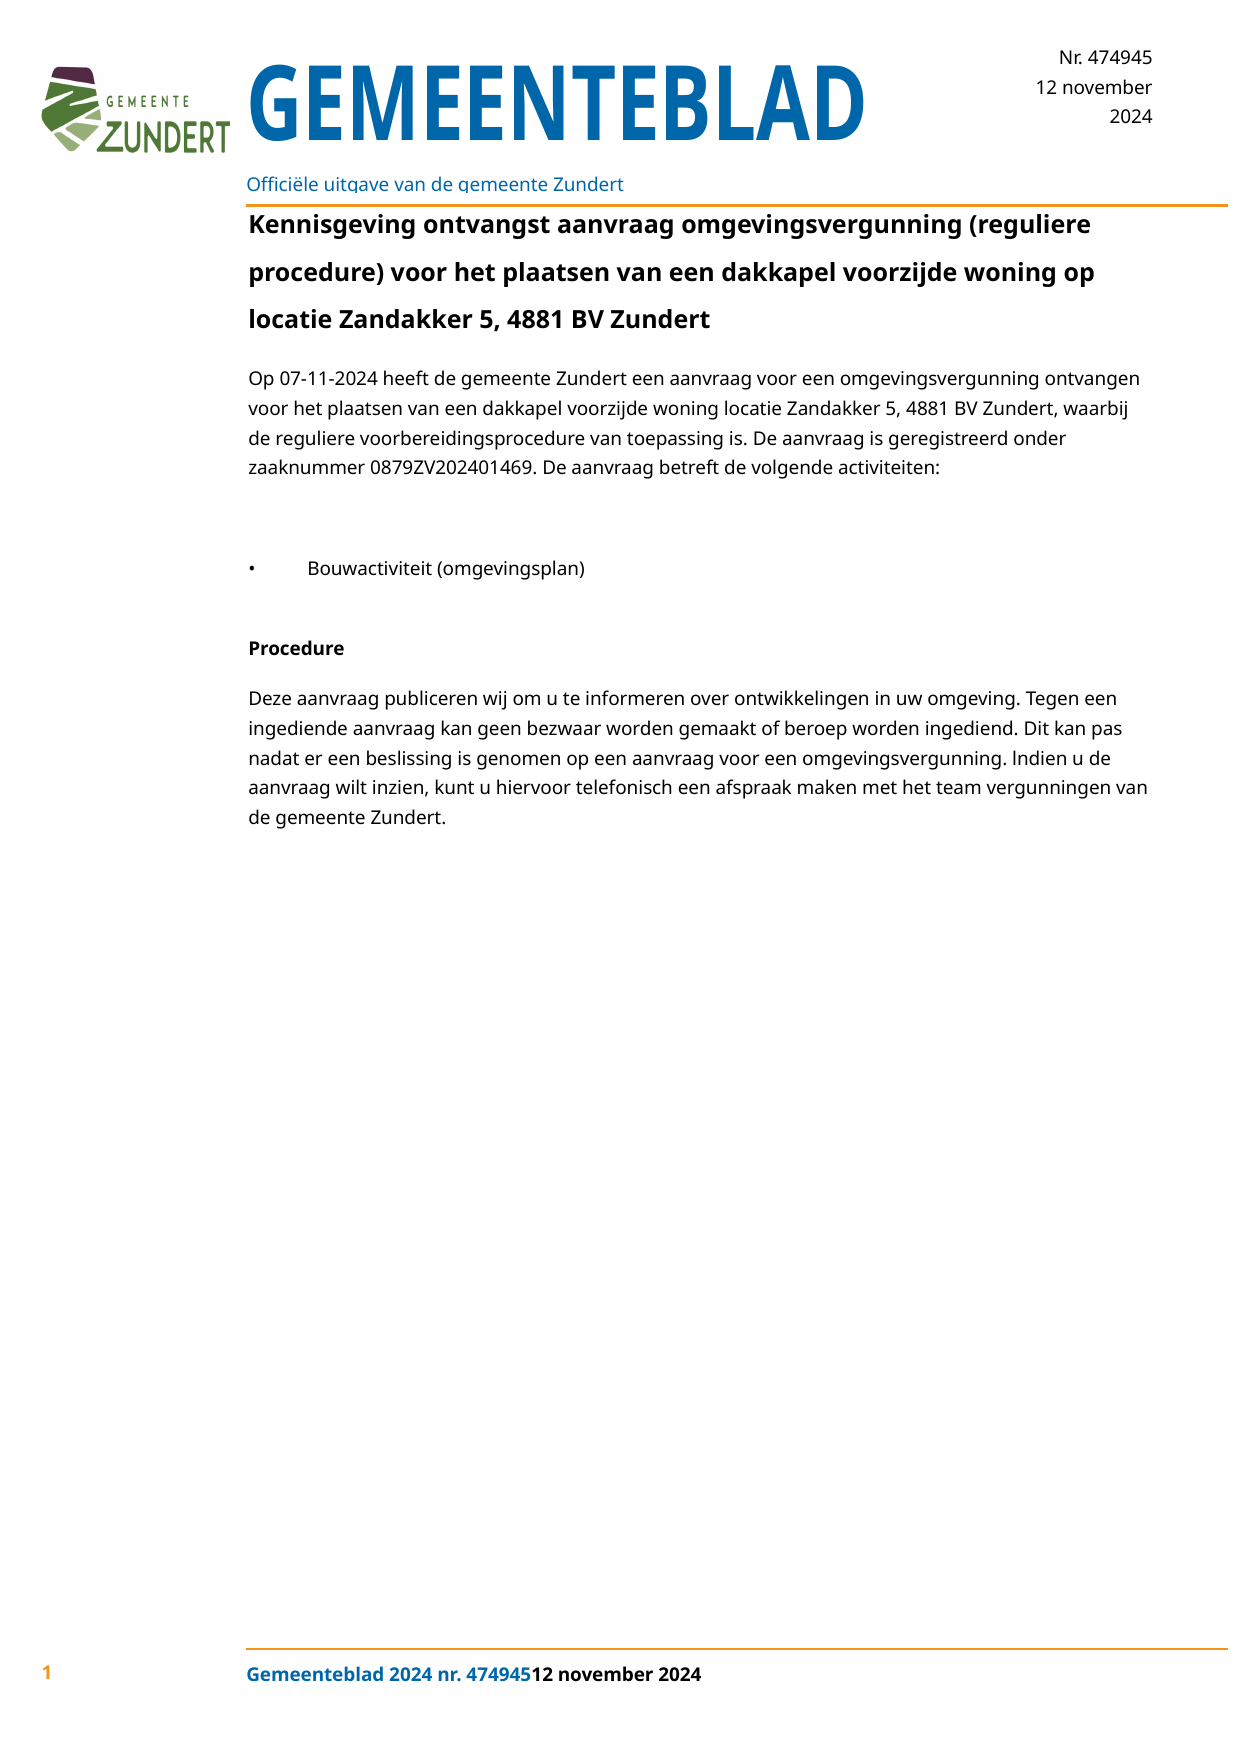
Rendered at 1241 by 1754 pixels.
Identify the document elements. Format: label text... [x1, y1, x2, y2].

text Procedure [248, 635, 1152, 661]
picture [41, 47, 231, 172]
text Op 07-11-2024 heeft de gemeente Zundert een aanvraag voor een omgevingsvergunning ontvangen voor het plaatsen van een dakkapel voorzijde woning locatie Zandakker 5, 4881 BV Zundert, waarbij de reguliere voorbereidingsprocedure van toepassing is. De aanvraag is geregistreerd onder zaaknummer 0879ZV202401469. De aanvraag betreft de volgende activiteiten: [248, 366, 1152, 480]
list Bouwactiviteit (omgevingsplan) [248, 555, 1152, 581]
text Deze aanvraag publiceren wij om u te informeren over ontwikkelingen in uw omgeving. Tegen een ingediende aanvraag kan geen bezwaar worden gemaakt of beroep worden ingediend. Dit kan pas nadat er een beslissing is genomen op een aanvraag voor een omgevingsvergunning. lndien u de aanvraag wilt inzien, kunt u hiervoor telefonisch een afspraak maken met het team vergunningen van de gemeente Zundert. [248, 686, 1152, 829]
text Kennisgeving ontvangst aanvraag omgevingsvergunning (reguliere procedure) voor het plaatsen van een dakkapel voorzijde woning op locatie Zandakker 5, 4881 BV Zundert [248, 207, 1152, 336]
